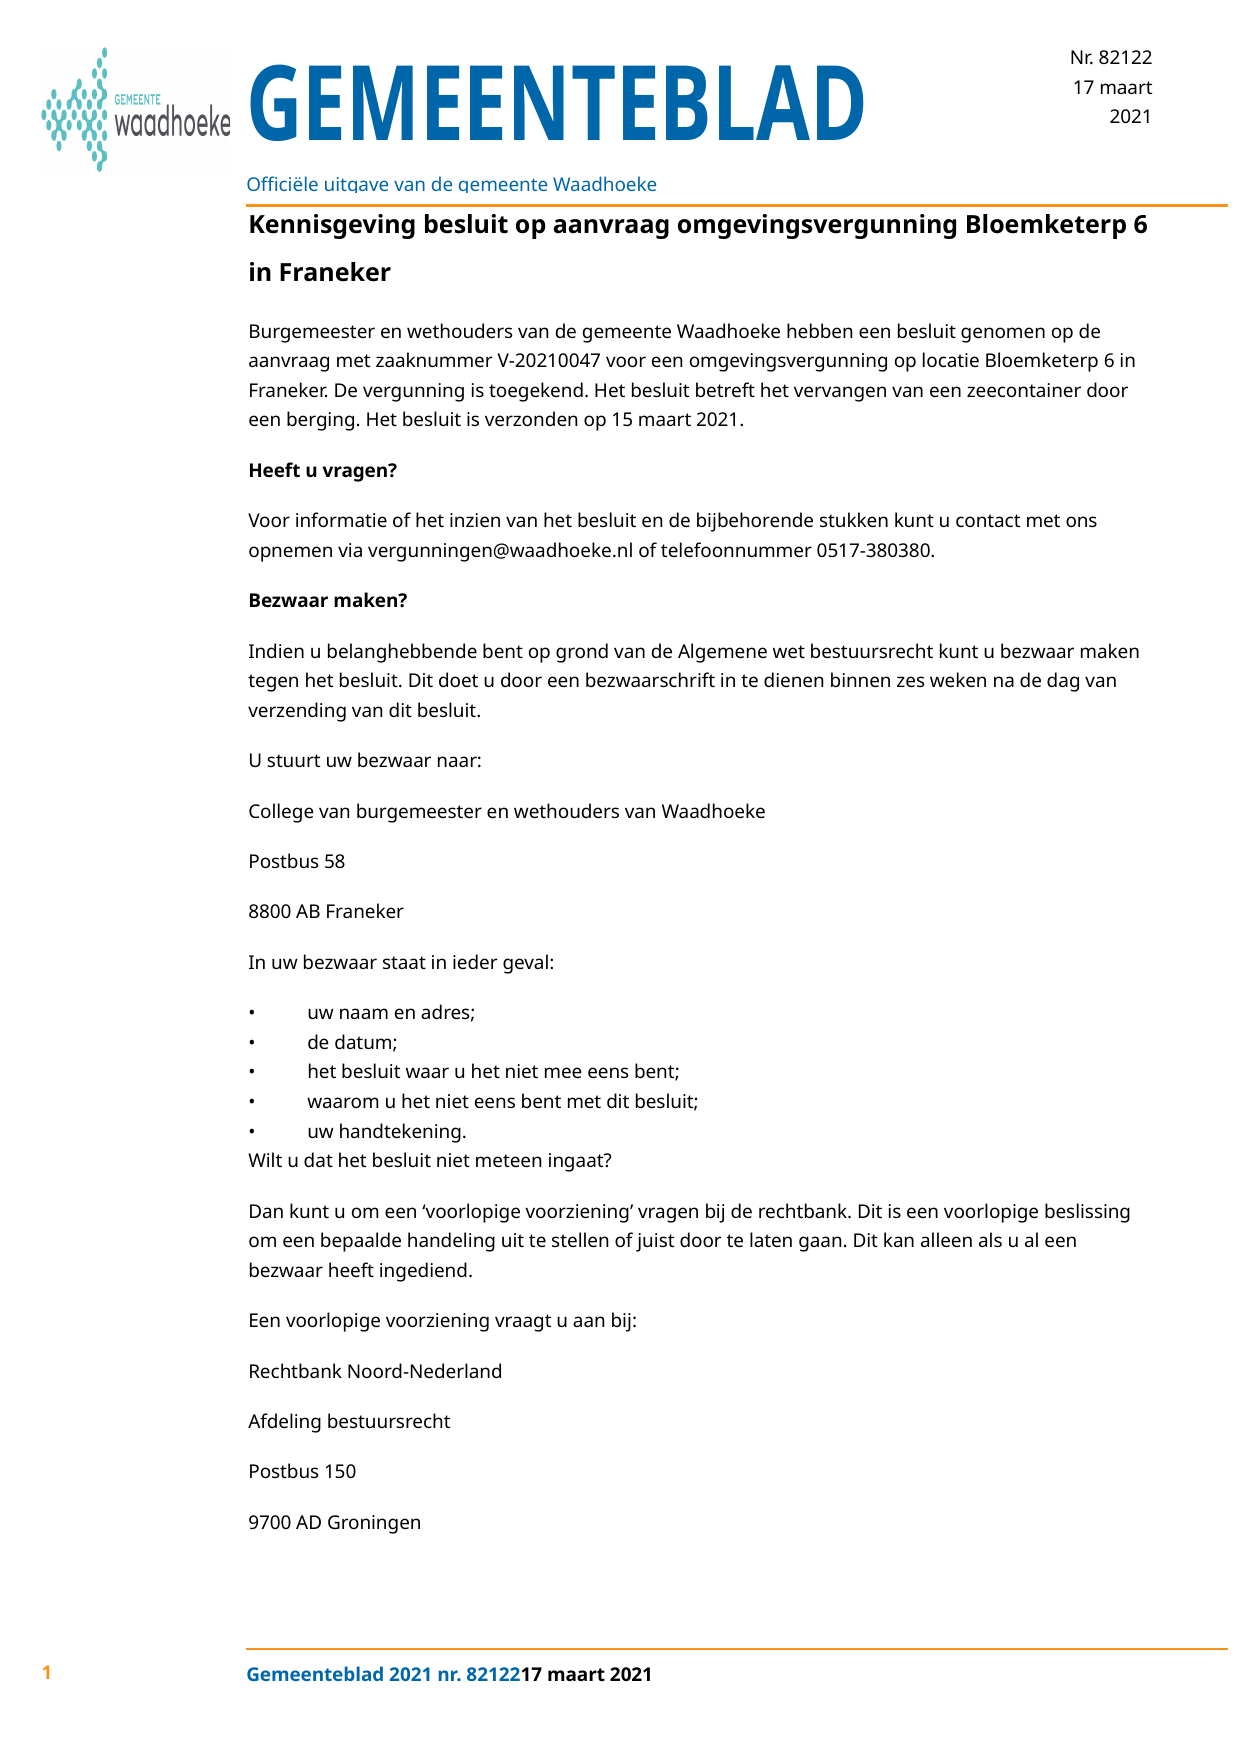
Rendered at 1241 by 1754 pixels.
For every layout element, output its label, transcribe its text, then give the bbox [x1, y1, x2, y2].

text Afdeling bestuursrecht [248, 1408, 1152, 1434]
list uw handtekening. [248, 1118, 1152, 1144]
text Een voorlopige voorziening vraagt u aan bij: [248, 1307, 1152, 1333]
text In uw bezwaar staat in ieder geval: [248, 949, 1152, 975]
text Wilt u dat het besluit niet meteen ingaat? [248, 1147, 1152, 1173]
text Dan kunt u om een ‘voorlopige voorziening’ vragen bij de rechtbank. Dit is een voorlopige beslissing om een bepaalde handeling uit te stellen of juist door te laten gaan. Dit kan alleen als u al een bezwaar heeft ingediend. [248, 1198, 1152, 1283]
text Heeft u vragen? [248, 457, 1152, 483]
list de datum; [248, 1029, 1152, 1055]
text Postbus 58 [248, 848, 1152, 874]
list het besluit waar u het niet mee eens bent; [248, 1059, 1152, 1084]
text Rechtbank Noord-Nederland [248, 1358, 1152, 1384]
text Burgemeester en wethouders van de gemeente Waadhoeke hebben een besluit genomen op de aanvraag met zaaknummer V-20210047 voor een omgevingsvergunning op locatie Bloemketerp 6 in Franeker. De vergunning is toegekend. Het besluit betreft het vervangen van een zeecontainer door een berging. Het besluit is verzonden op 15 maart 2021. [248, 318, 1152, 432]
text Kennisgeving besluit op aanvraag omgevingsvergunning Bloemketerp 6 in Franeker [248, 207, 1152, 288]
picture [41, 47, 231, 172]
text 8800 AB Franeker [248, 899, 1152, 924]
text Indien u belanghebbende bent op grond van de Algemene wet bestuursrecht kunt u bezwaar maken tegen het besluit. Dit doet u door een bezwaarschrift in te dienen binnen zes weken na de dag van verzending van dit besluit. [248, 638, 1152, 723]
text U stuurt uw bezwaar naar: [248, 747, 1152, 773]
list uw naam en adres; [248, 999, 1152, 1025]
text 9700 AD Groningen [248, 1509, 1152, 1535]
text Bezwaar maken? [248, 587, 1152, 613]
text Voor informatie of het inzien van het besluit en de bijbehorende stukken kunt u contact met ons opnemen via vergunningen@waadhoeke.nl of telefoonnummer 0517-380380. [248, 507, 1152, 563]
text College van burgemeester en wethouders van Waadhoeke [248, 798, 1152, 824]
text Postbus 150 [248, 1459, 1152, 1484]
list waarom u het niet eens bent met dit besluit; [248, 1088, 1152, 1114]
